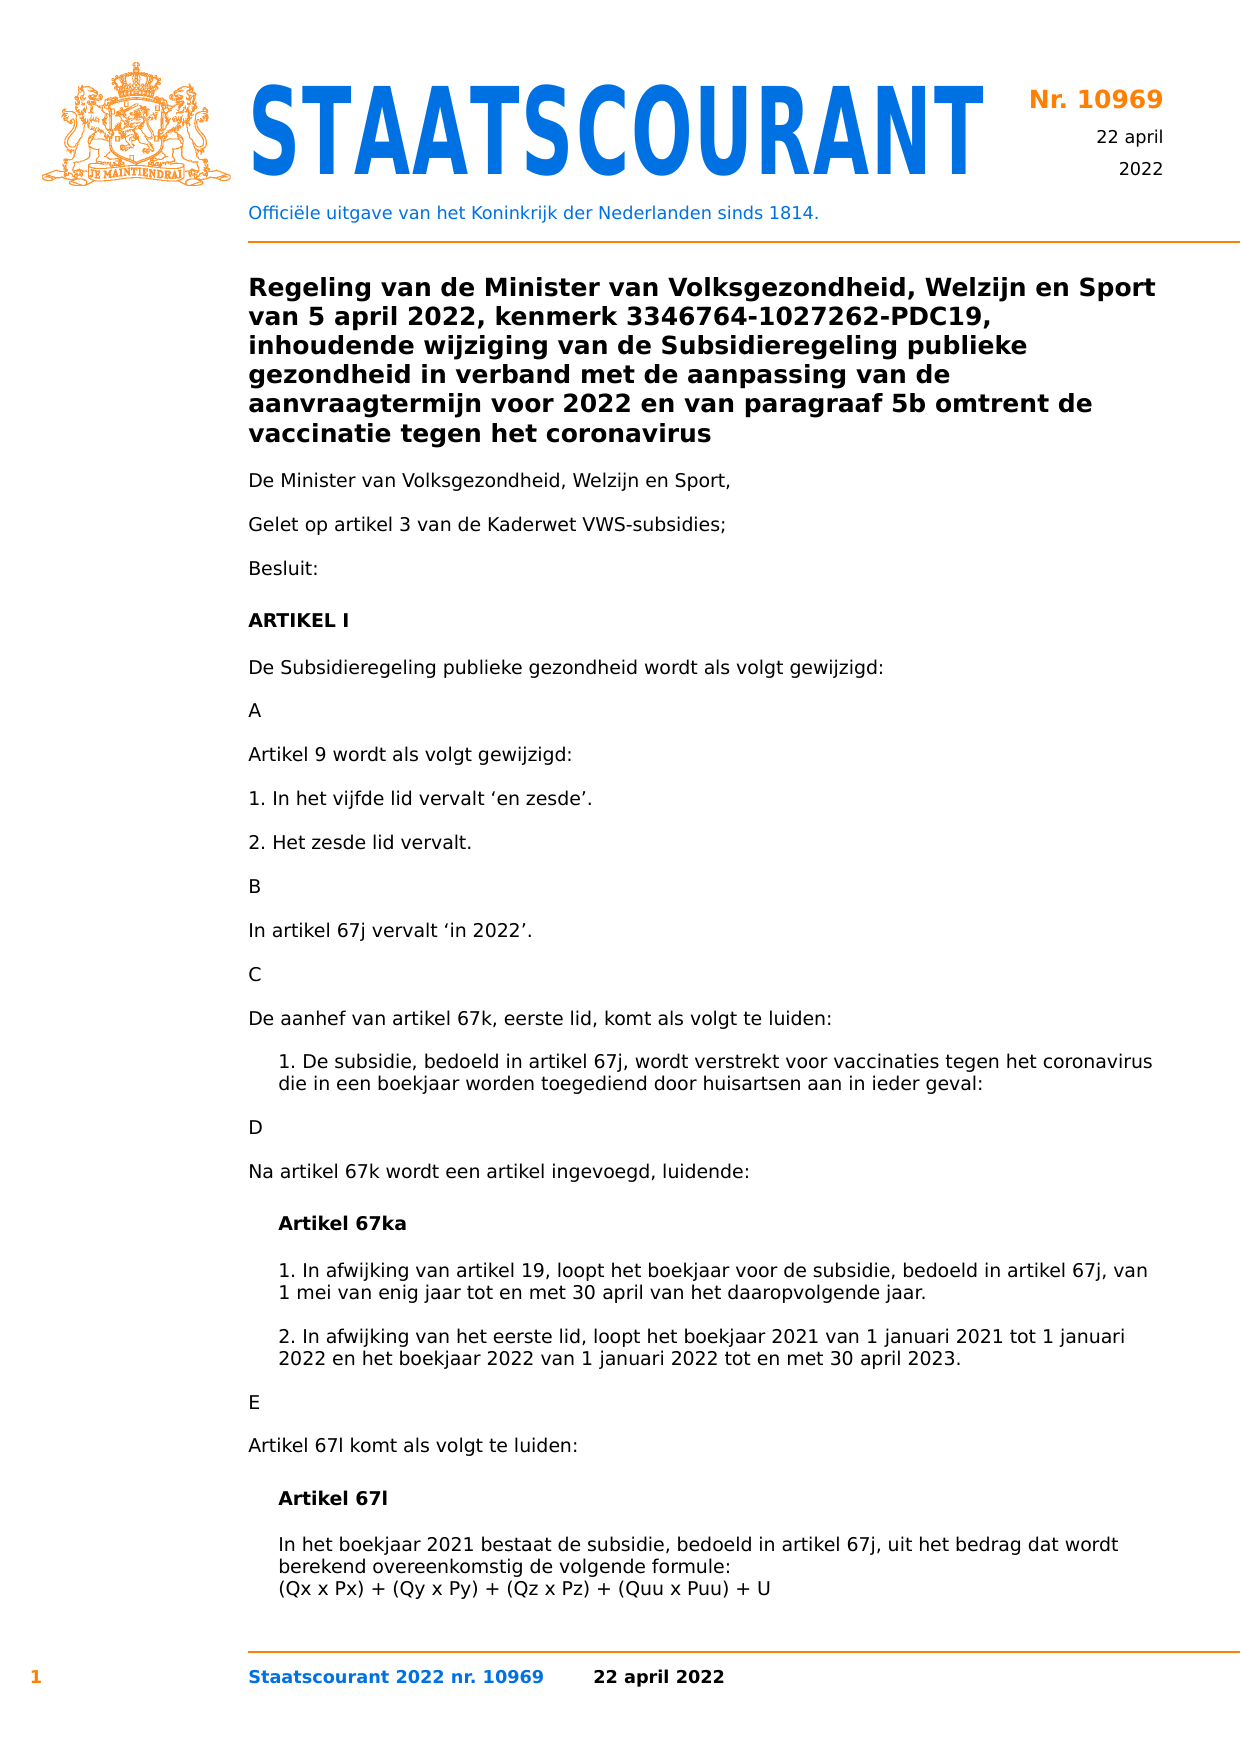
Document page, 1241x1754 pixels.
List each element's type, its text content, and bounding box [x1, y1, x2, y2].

table_cell 22 april [998, 121, 1240, 153]
text 1. De subsidie, bedoeld in artikel 67j, wordt verstrekt voor vaccinaties tegen het coronavirus die in een boekjaar worden toegediend door huisartsen aan in ieder geval: [278, 1051, 1163, 1095]
text De Subsidieregeling publieke gezondheid wordt als volgt gewijzigd: [248, 657, 1163, 678]
table_cell Officiële uitgave van het Koninkrijk der Nederlanden sinds 1814. [248, 203, 1240, 241]
subtitle Artikel 67ka [278, 1213, 1163, 1235]
text 1. In afwijking van artikel 19, loopt het boekjaar voor de subsidie, bedoeld in artikel 67j, van 1 mei van enig jaar tot en met 30 april van het daaropvolgende jaar. [278, 1260, 1163, 1304]
text De aanhef van artikel 67k, eerste lid, komt als volgt te luiden: [248, 1007, 1163, 1029]
text Artikel 9 wordt als volgt gewijzigd: [248, 744, 1163, 766]
text (Qx x Px) + (Qy x Py) + (Qz x Pz) + (Quu x Puu) + U [278, 1578, 1163, 1600]
table_header Nr. 10969 [998, 62, 1240, 121]
table_header STAATSCOURANT [248, 62, 998, 203]
subtitle Regeling van de Minister van Volksgezondheid, Welzijn en Sport van 5 april 2022, kenmerk 3346764-1027262-PDC19, inhoudende wijziging van de Subsidieregeling publieke gezondheid in verband met de aanpassing van de aanvraagtermijn voor 2022 en van paragraaf 5b omtrent de vaccinatie tegen het coronavirus [248, 273, 1163, 448]
text C [248, 963, 1163, 986]
text Artikel 67l komt als volgt te luiden: [248, 1435, 1163, 1457]
text Gelet op artikel 3 van de Kaderwet VWS-subsidies; [248, 514, 1163, 536]
text 1. In het vijfde lid vervalt ‘en zesde’. [248, 788, 1163, 810]
text 2. Het zesde lid vervalt. [248, 832, 1163, 854]
text Na artikel 67k wordt een artikel ingevoegd, luidende: [248, 1161, 1163, 1183]
text D [248, 1117, 1163, 1139]
table_cell 2022 [998, 153, 1240, 203]
text De Minister van Volksgezondheid, Welzijn en Sport, [248, 470, 1163, 492]
text 2. In afwijking van het eerste lid, loopt het boekjaar 2021 van 1 januari 2021 tot 1 januari 2022 en het boekjaar 2022 van 1 januari 2022 tot en met 30 april 2023. [278, 1326, 1163, 1370]
text In het boekjaar 2021 bestaat de subsidie, bedoeld in artikel 67j, uit het bedrag dat wordt berekend overeenkomstig de volgende formule: [278, 1534, 1163, 1578]
table_header [25, 62, 248, 241]
text E [248, 1392, 1163, 1413]
text In artikel 67j vervalt ‘in 2022’. [248, 920, 1163, 942]
text Besluit: [248, 558, 1163, 579]
picture [41, 62, 231, 186]
text B [248, 876, 1163, 898]
subtitle Artikel 67l [278, 1487, 1163, 1509]
subtitle ARTIKEL I [248, 609, 1163, 632]
text A [248, 700, 1163, 722]
